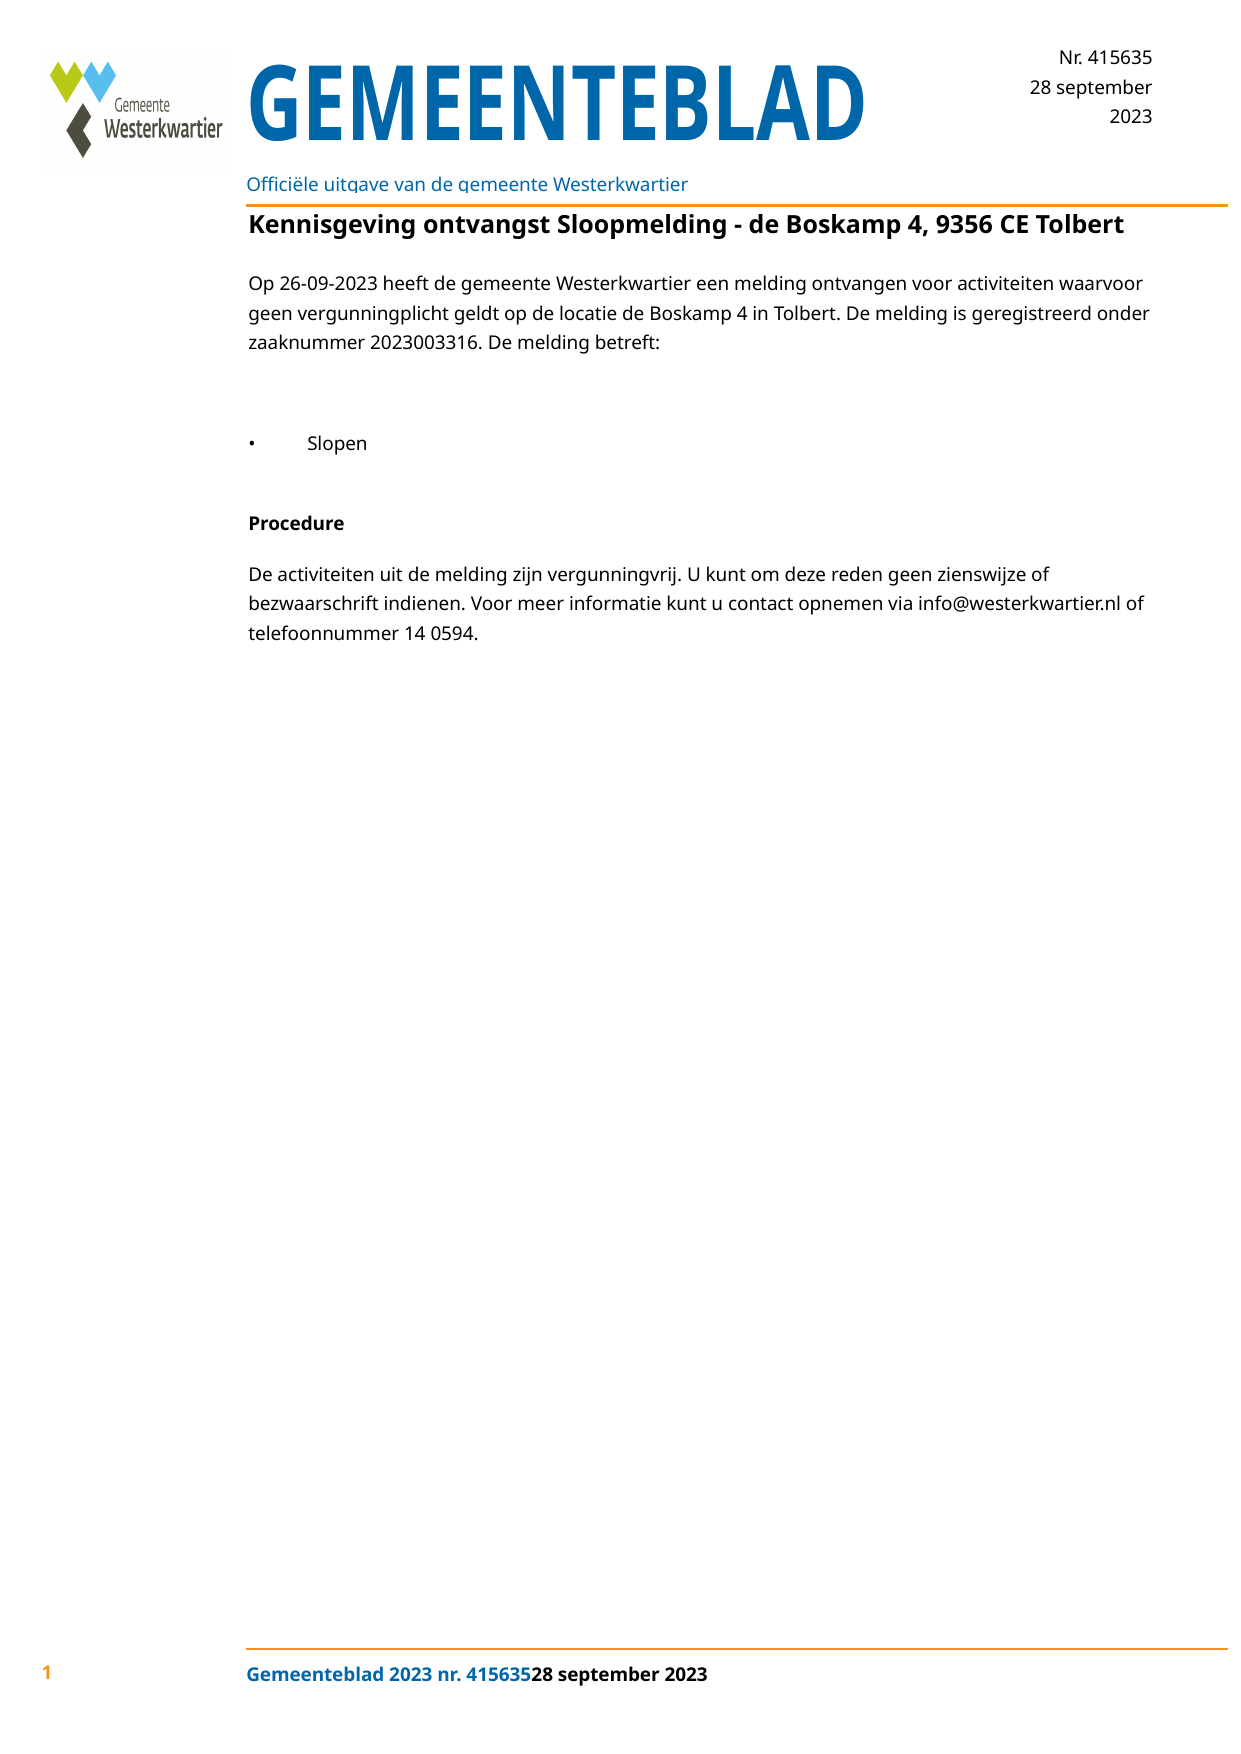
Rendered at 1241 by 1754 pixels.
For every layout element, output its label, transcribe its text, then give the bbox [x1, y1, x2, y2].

text Procedure [248, 510, 1152, 536]
picture [41, 47, 231, 172]
text Op 26-09-2023 heeft de gemeente Westerkwartier een melding ontvangen voor activiteiten waarvoor geen vergunningplicht geldt op de locatie de Boskamp 4 in Tolbert. De melding is geregistreerd onder zaaknummer 2023003316. De melding betreft: [248, 270, 1152, 355]
list Slopen [248, 430, 1152, 456]
text De activiteiten uit de melding zijn vergunningvrij. U kunt om deze reden geen zienswijze of bezwaarschrift indienen. Voor meer informatie kunt u contact opnemen via info@westerkwartier.nl of telefoonnummer 14 0594. [248, 561, 1152, 646]
text Kennisgeving ontvangst Sloopmelding - de Boskamp 4, 9356 CE Tolbert [248, 207, 1152, 241]
